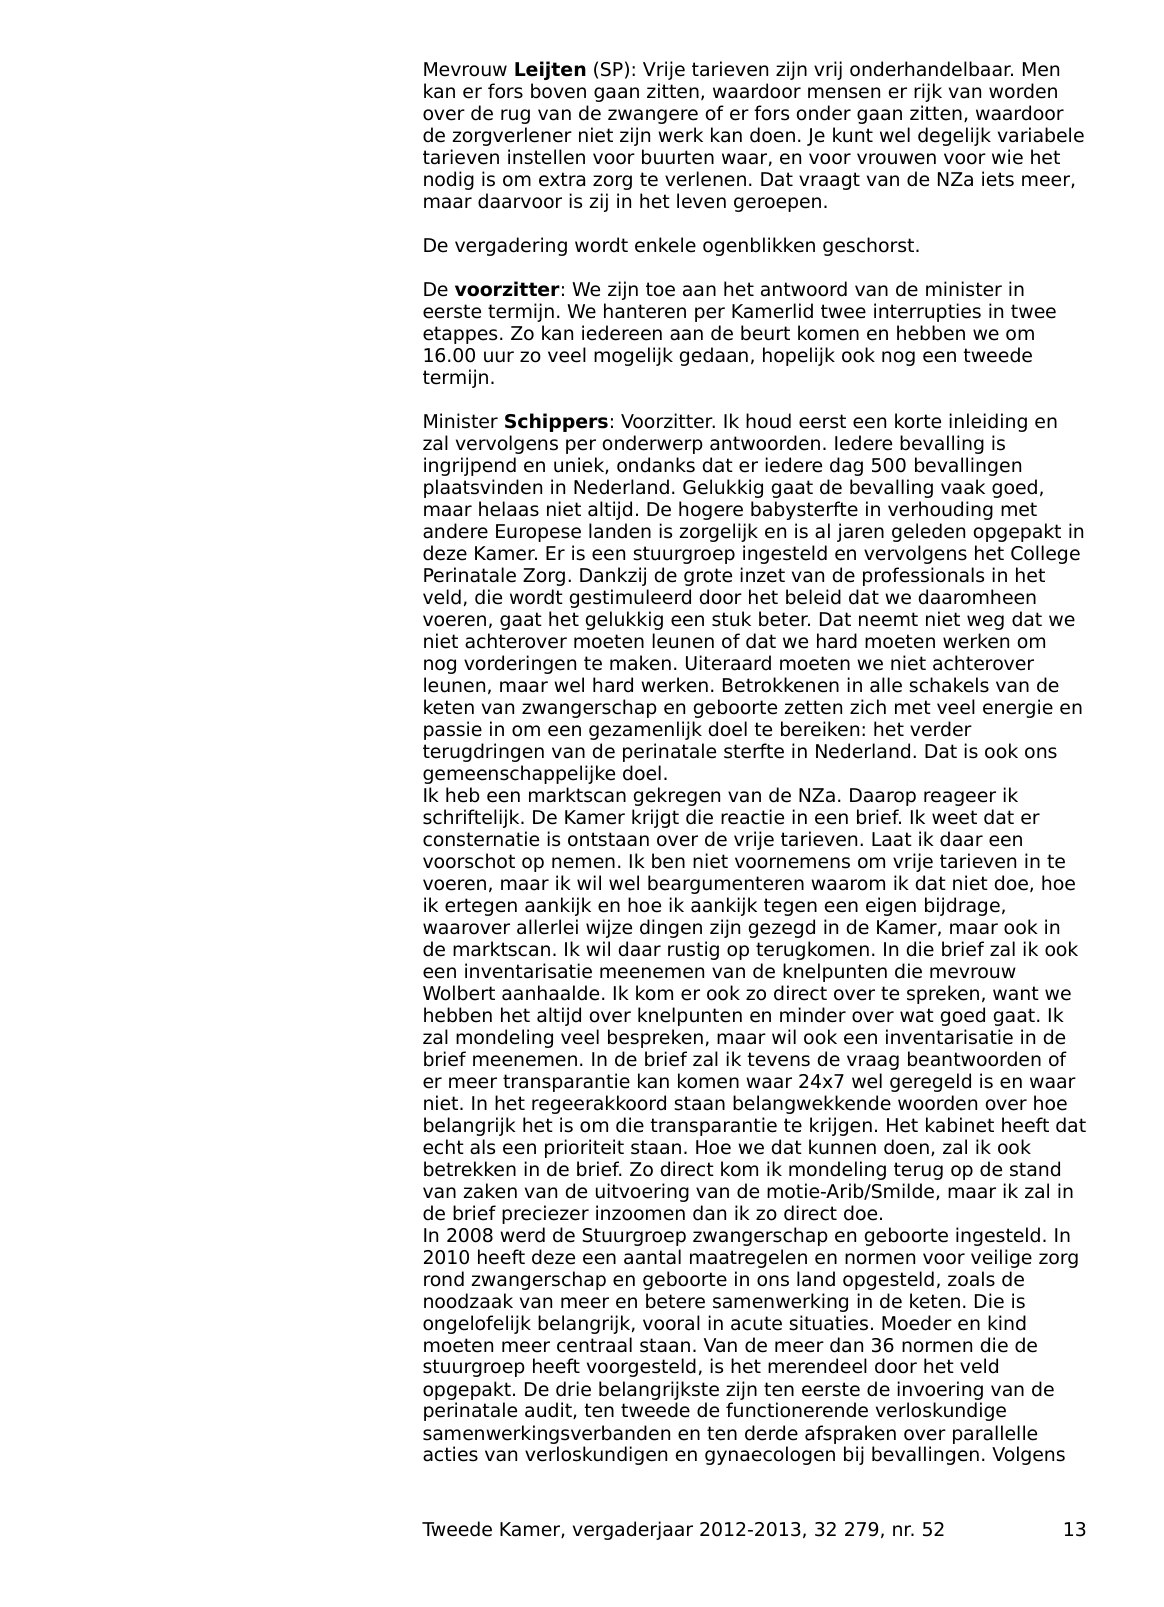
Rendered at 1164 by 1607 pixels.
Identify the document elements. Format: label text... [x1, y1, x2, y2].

text In 2008 werd de Stuurgroep zwangerschap en geboorte ingesteld. In 2010 heeft deze een aantal maatregelen en normen voor veilige zorg rond zwangerschap en geboorte in ons land opgesteld, zoals de noodzaak van meer en betere samenwerking in de keten. Die is ongelofelijk belangrijk, vooral in acute situaties. Moeder en kind moeten meer centraal staan. Van de meer dan 36 normen die de stuurgroep heeft voorgesteld, is het merendeel door het veld opgepakt. De drie belangrijkste zijn ten eerste de invoering van de perinatale audit, ten tweede de functionerende verloskundige samenwerkingsverbanden en ten derde afspraken over parallelle acties van verloskundigen en gynaecologen bij bevallingen. Volgens [422, 1224, 1087, 1466]
text Ik heb een marktscan gekregen van de NZa. Daarop reageer ik schriftelijk. De Kamer krijgt die reactie in een brief. Ik weet dat er consternatie is ontstaan over de vrije tarieven. Laat ik daar een voorschot op nemen. Ik ben niet voornemens om vrije tarieven in te voeren, maar ik wil wel beargumenteren waarom ik dat niet doe, hoe ik ertegen aankijk en hoe ik aankijk tegen een eigen bijdrage, waarover allerlei wijze dingen zijn gezegd in de Kamer, maar ook in de marktscan. Ik wil daar rustig op terugkomen. In die brief zal ik ook een inventarisatie meenemen van de knelpunten die mevrouw Wolbert aanhaalde. Ik kom er ook zo direct over te spreken, want we hebben het altijd over knelpunten en minder over wat goed gaat. Ik zal mondeling veel bespreken, maar wil ook een inventarisatie in de brief meenemen. In de brief zal ik tevens de vraag beantwoorden of er meer transparantie kan komen waar 24x7 wel geregeld is en waar niet. In het regeerakkoord staan belangwekkende woorden over hoe belangrijk het is om die transparantie te krijgen. Het kabinet heeft dat echt als een prioriteit staan. Hoe we dat kunnen doen, zal ik ook betrekken in de brief. Zo direct kom ik mondeling terug op de stand van zaken van de uitvoering van de motie-Arib/Smilde, maar ik zal in de brief preciezer inzoomen dan ik zo direct doe. [422, 785, 1087, 1224]
text De vergadering wordt enkele ogenblikken geschorst. [422, 235, 1087, 257]
text Minister Schippers: Voorzitter. Ik houd eerst een korte inleiding en zal vervolgens per onderwerp antwoorden. Iedere bevalling is ingrijpend en uniek, ondanks dat er iedere dag 500 bevallingen plaatsvinden in Nederland. Gelukkig gaat de bevalling vaak goed, maar helaas niet altijd. De hogere babysterfte in verhouding met andere Europese landen is zorgelijk en is al jaren geleden opgepakt in deze Kamer. Er is een stuurgroep ingesteld en vervolgens het College Perinatale Zorg. Dankzij de grote inzet van de professionals in het veld, die wordt gestimuleerd door het beleid dat we daaromheen voeren, gaat het gelukkig een stuk beter. Dat neemt niet weg dat we niet achterover moeten leunen of dat we hard moeten werken om nog vorderingen te maken. Uiteraard moeten we niet achterover leunen, maar wel hard werken. Betrokkenen in alle schakels van de keten van zwangerschap en geboorte zetten zich met veel energie en passie in om een gezamenlijk doel te bereiken: het verder terugdringen van de perinatale sterfte in Nederland. Dat is ook ons gemeenschappelijke doel. [422, 411, 1087, 785]
text De voorzitter: We zijn toe aan het antwoord van de minister in eerste termijn. We hanteren per Kamerlid twee interrupties in twee etappes. Zo kan iedereen aan de beurt komen en hebben we om 16.00 uur zo veel mogelijk gedaan, hopelijk ook nog een tweede termijn. [422, 279, 1087, 389]
text Mevrouw Leijten (SP): Vrije tarieven zijn vrij onderhandelbaar. Men kan er fors boven gaan zitten, waardoor mensen er rijk van worden over de rug van de zwangere of er fors onder gaan zitten, waardoor de zorgverlener niet zijn werk kan doen. Je kunt wel degelijk variabele tarieven instellen voor buurten waar, en voor vrouwen voor wie het nodig is om extra zorg te verlenen. Dat vraagt van de NZa iets meer, maar daarvoor is zij in het leven geroepen. [422, 59, 1087, 213]
